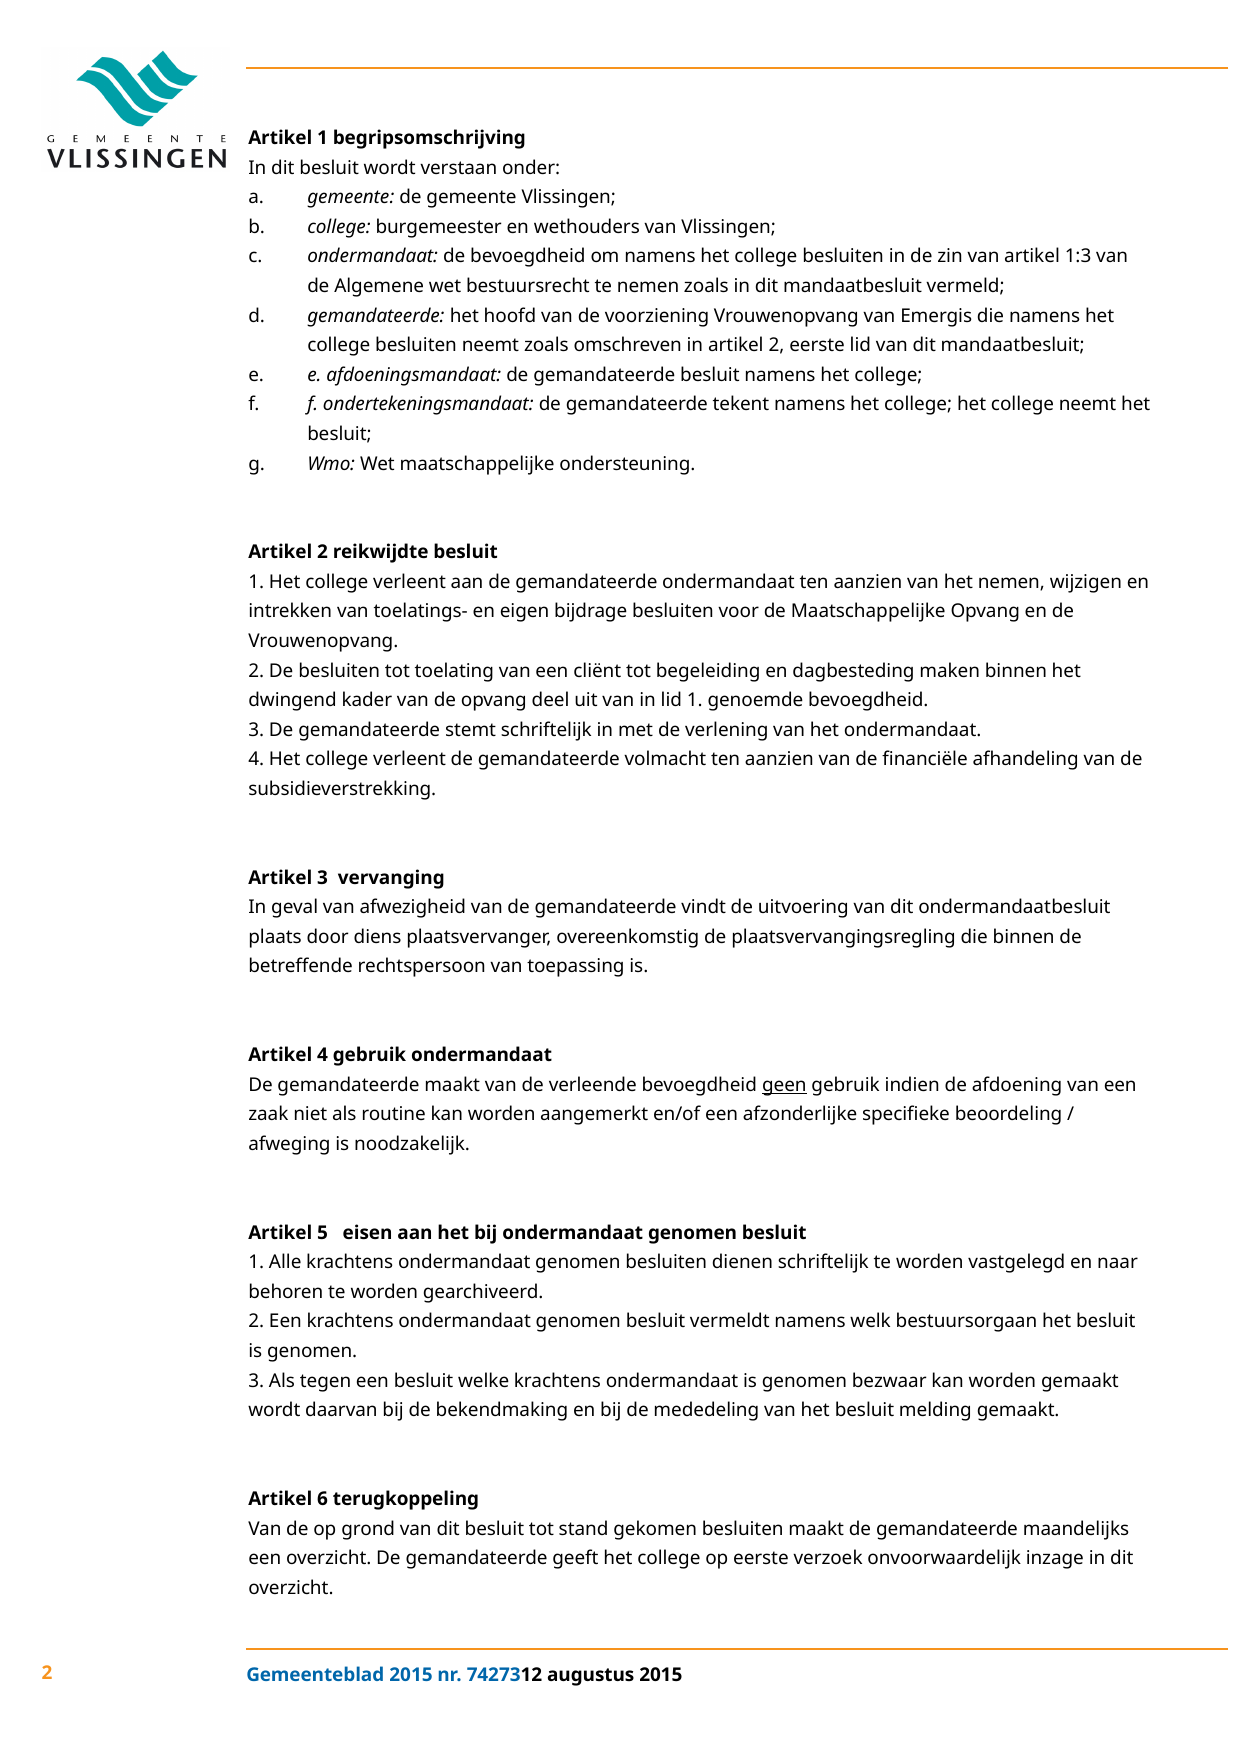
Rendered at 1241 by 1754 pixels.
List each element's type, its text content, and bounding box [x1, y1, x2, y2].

list e. afdoeningsmandaat: de gemandateerde besluit namens het college; [248, 361, 1152, 387]
text Artikel 1 begripsomschrijving [248, 124, 1152, 150]
text 1. Het college verleent aan de gemandateerde ondermandaat ten aanzien van het nemen, wijzigen en intrekken van toelatings- en eigen bijdrage besluiten voor de Maatschap­pe­lijke Opvang en de Vrouwenop­vang. [248, 568, 1152, 653]
list ondermandaat: de bevoegdheid om namens het college besluiten in de zin van artikel 1:3 van de Algemene wet bestuursrecht te nemen zoals in dit mandaatbesluit vermeld; [248, 243, 1152, 298]
text Artikel 6 terugkoppeling [248, 1485, 1152, 1511]
text Van de op grond van dit besluit tot stand gekomen besluiten maakt de gemandateerde maandelijks een overzicht. De gemandateerde geeft het college op eerste verzoek onvoorwaardelijk inzage in dit overzicht. [248, 1515, 1152, 1600]
list Wmo: Wet maatschappelijke ondersteuning. [248, 450, 1152, 476]
text 3. Als tegen een besluit welke krachtens ondermandaat is genomen bezwaar kan worden gemaakt wordt daarvan bij de bekendmaking en bij de mededeling van het besluit melding gemaakt. [248, 1367, 1152, 1422]
text 2. Een krachtens ondermandaat genomen besluit vermeldt namens welk bestuursorgaan het besluit is genomen. [248, 1308, 1152, 1363]
list f. ondertekeningsmandaat: de gemandateerde tekent namens het college; het college neemt het besluit; [248, 391, 1152, 446]
picture [41, 47, 231, 172]
text 3. De gemandateerde stemt schriftelijk in met de verlening van het ondermandaat. [248, 716, 1152, 742]
text In dit besluit wordt verstaan onder: [248, 154, 1152, 180]
text Artikel 3 vervanging [248, 864, 1152, 890]
text Artikel 4 gebruik ondermandaat [248, 1041, 1152, 1067]
text Artikel 2 reikwijdte besluit [248, 538, 1152, 564]
text 2. De besluiten tot toelating van een cliënt tot begeleiding en dagbesteding maken binnen het dwingend kader van de opvang deel uit van in lid 1. genoemde bevoegdheid. [248, 657, 1152, 712]
text Artikel 5 eisen aan het bij ondermandaat genomen besluit [248, 1219, 1152, 1245]
list gemandateerde: het hoofd van de voorziening Vrouwenopvang van Emergis die namens het college besluiten neemt zoals omschreven in artikel 2, eerste lid van dit mandaatbesluit; [248, 302, 1152, 357]
text 4. Het college verleent de gemandateerde volmacht ten aanzien van de financiële afhandeling van de subsidieverstrekking. [248, 746, 1152, 801]
list college: burgemeester en wethouders van Vlissingen; [248, 213, 1152, 239]
list gemeente: de gemeente Vlissingen; [248, 183, 1152, 209]
text 1. Alle krachtens ondermandaat genomen besluiten dienen schriftelijk te worden vastgelegd en naar behoren te worden gearchiveerd. [248, 1248, 1152, 1304]
text De gemandateerde maakt van de verleende bevoegdheid geen gebruik indien de afdoening van een zaak niet als routine kan worden aangemerkt en/of een afzonderlijke specifieke beoordeling / afweging is noodzakelijk. [248, 1071, 1152, 1156]
text In geval van afwezigheid van de gemandateerde vindt de uitvoering van dit ondermandaat­besluit plaats door diens plaatsvervanger, overeenkomstig de plaatsvervangingsregling die binnen de betreffende rechtspersoon van toepassing is. [248, 893, 1152, 978]
